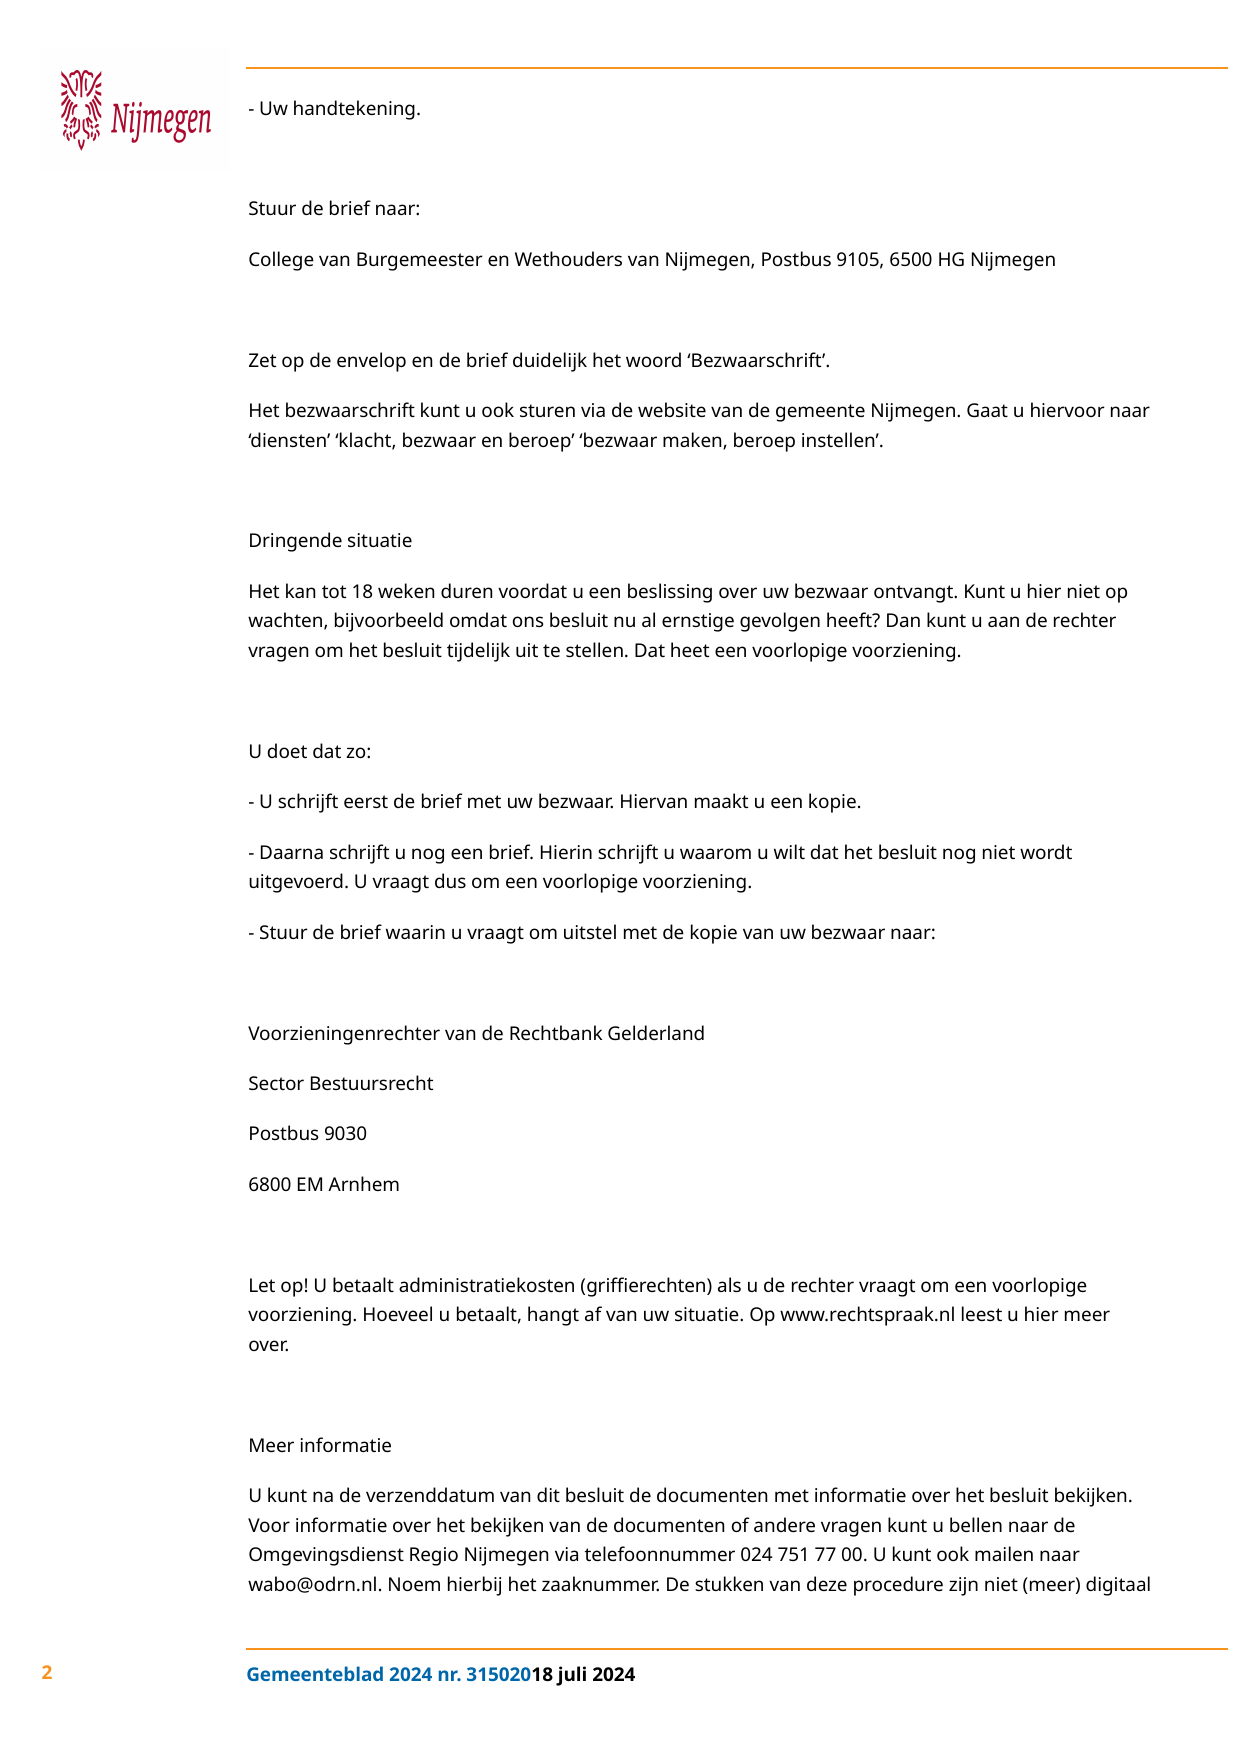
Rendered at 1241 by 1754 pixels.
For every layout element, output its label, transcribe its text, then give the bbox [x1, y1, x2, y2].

text U kunt na de verzenddatum van dit besluit de documenten met informatie over het besluit bekijken. Voor informatie over het bekijken van de documenten of andere vragen kunt u bellen naar de Omgevingsdienst Regio Nijmegen via telefoonnummer 024 751 77 00. U kunt ook mailen naar wabo@odrn.nl. Noem hierbij het zaaknummer. De stukken van deze procedure zijn niet (meer) digitaal [248, 1482, 1152, 1597]
text Let op! U betaalt administratiekosten (griffierechten) als u de rechter vraagt om een voorlopige voorziening. Hoeveel u betaalt, hangt af van uw situatie. Op www.rechtspraak.nl leest u hier meer over. [248, 1272, 1152, 1357]
text - Uw handtekening. [248, 95, 1152, 121]
text Meer informatie [248, 1432, 1152, 1458]
picture [41, 47, 231, 172]
text College van Burgemeester en Wethouders van Nijmegen, Postbus 9105, 6500 HG Nijmegen [248, 246, 1152, 272]
text Voorzieningenrechter van de Rechtbank Gelderland [248, 1020, 1152, 1046]
text 6800 EM Arnhem [248, 1171, 1152, 1197]
text - Stuur de brief waarin u vraagt om uitstel met de kopie van uw bezwaar naar: [248, 919, 1152, 945]
text Dringende situatie [248, 528, 1152, 553]
text Stuur de brief naar: [248, 196, 1152, 221]
text - U schrijft eerst de brief met uw bezwaar. Hiervan maakt u een kopie. [248, 788, 1152, 814]
text Postbus 9030 [248, 1121, 1152, 1146]
text Sector Bestuursrecht [248, 1070, 1152, 1096]
text - Daarna schrijft u nog een brief. Hierin schrijft u waarom u wilt dat het besluit nog niet wordt uitgevoerd. U vraagt dus om een voorlopige voorziening. [248, 839, 1152, 894]
text Het bezwaarschrift kunt u ook sturen via de website van de gemeente Nijmegen. Gaat u hiervoor naar ‘diensten’ ‘klacht, bezwaar en beroep’ ‘bezwaar maken, beroep instellen’. [248, 397, 1152, 453]
text U doet dat zo: [248, 738, 1152, 764]
text Zet op de envelop en de brief duidelijk het woord ‘Bezwaarschrift’. [248, 347, 1152, 373]
text Het kan tot 18 weken duren voordat u een beslissing over uw bezwaar ontvangt. Kunt u hier niet op wachten, bijvoorbeeld omdat ons besluit nu al ernstige gevolgen heeft? Dan kunt u aan de rechter vragen om het besluit tijdelijk uit te stellen. Dat heet een voorlopige voorziening. [248, 578, 1152, 663]
